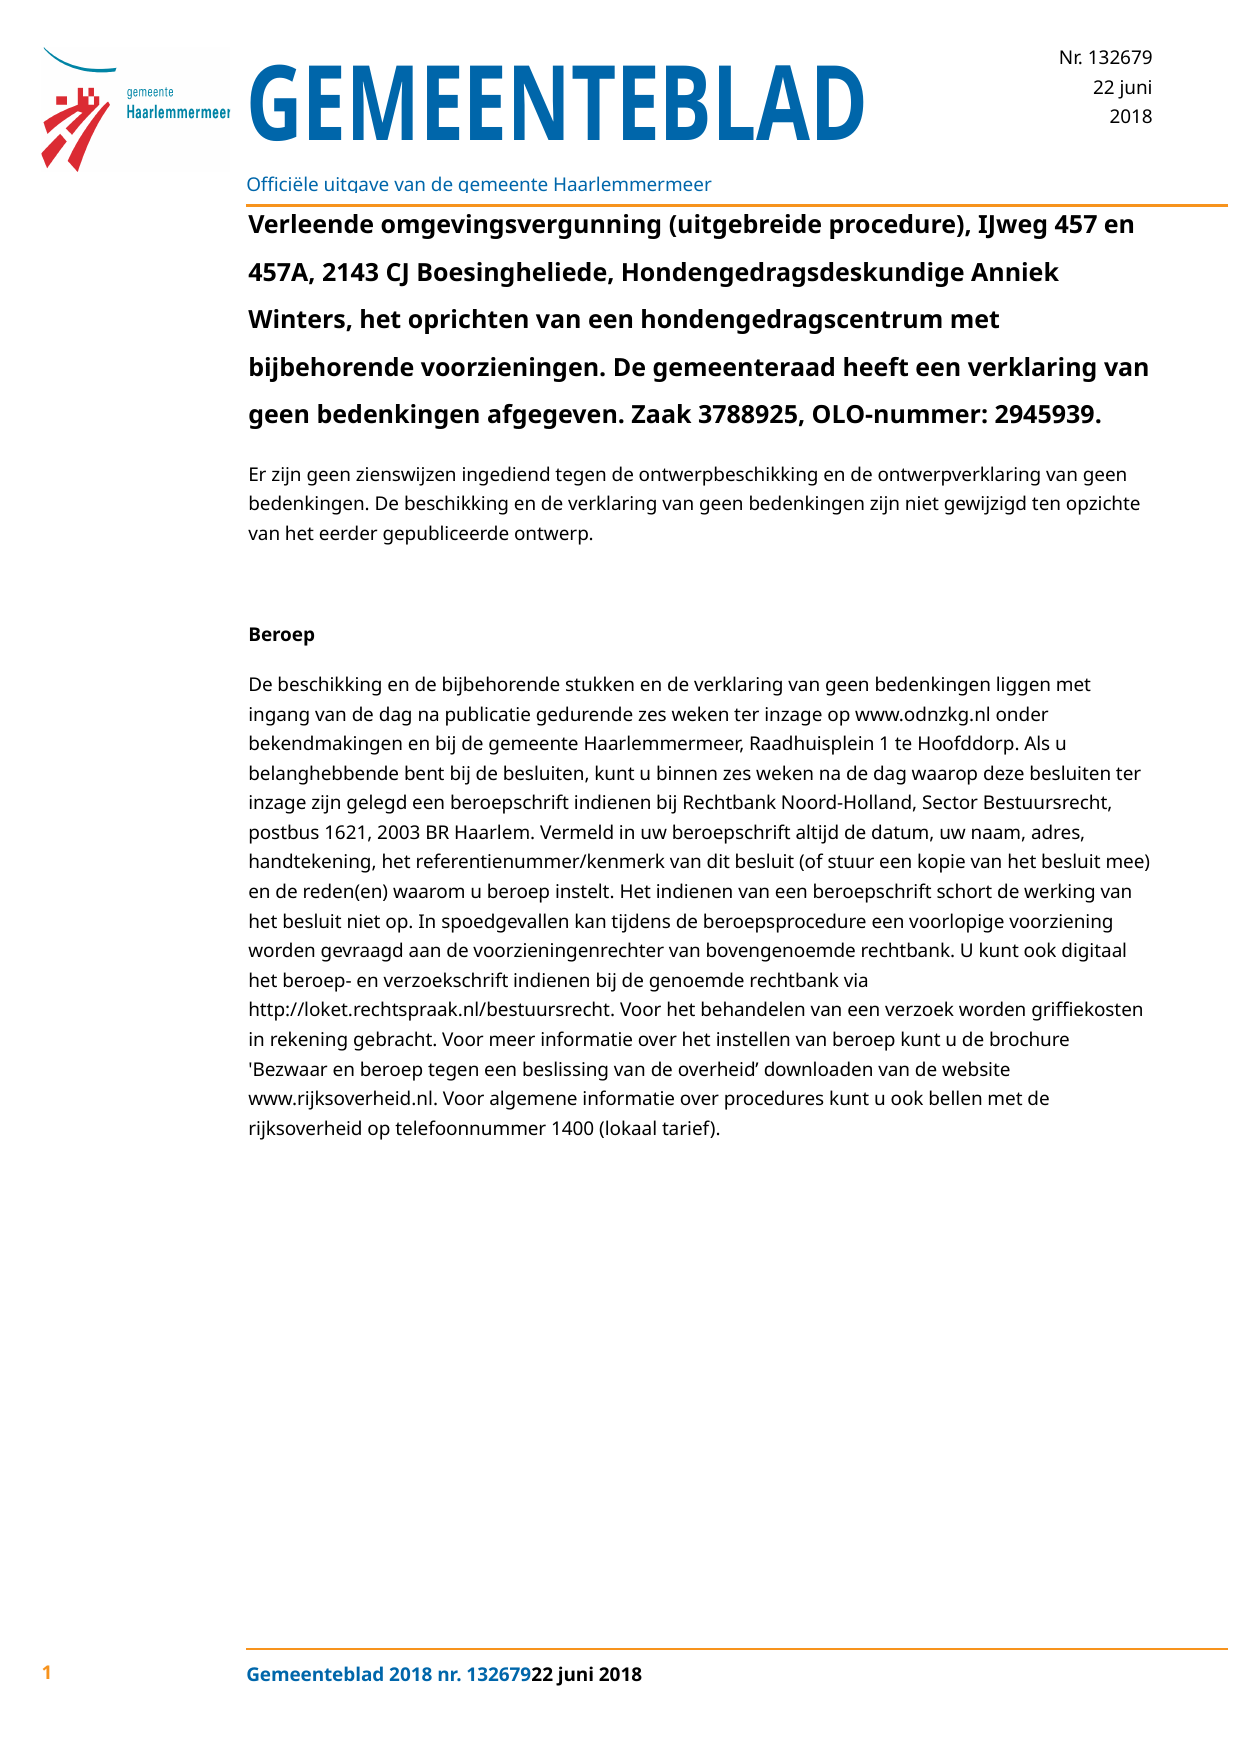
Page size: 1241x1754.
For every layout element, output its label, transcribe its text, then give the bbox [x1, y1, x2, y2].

picture [41, 47, 231, 172]
text De beschikking en de bijbehorende stukken en de verklaring van geen bedenkingen liggen met ingang van de dag na publicatie gedurende zes weken ter inzage op www.odnzkg.nl onder bekendmakingen en bij de gemeente Haarlemmermeer, Raadhuisplein 1 te Hoofddorp. Als u belanghebbende bent bij de besluiten, kunt u binnen zes weken na de dag waarop deze besluiten ter inzage zijn gelegd een beroepschrift indienen bij Rechtbank Noord-Holland, Sector Bestuursrecht, postbus 1621, 2003 BR Haarlem. Vermeld in uw beroepschrift altijd de datum, uw naam, adres, handtekening, het referentienummer/kenmerk van dit besluit (of stuur een kopie van het besluit mee) en de reden(en) waarom u beroep instelt. Het indienen van een beroepschrift schort de werking van het besluit niet op. In spoedgevallen kan tijdens de beroepsprocedure een voorlopige voorziening worden gevraagd aan de voorzieningenrechter van bovengenoemde rechtbank. U kunt ook digitaal het beroep- en verzoekschrift indienen bij de genoemde rechtbank via http://loket.rechtspraak.nl/bestuursrecht. Voor het behandelen van een verzoek worden griffiekosten in rekening gebracht. Voor meer informatie over het instellen van beroep kunt u de brochure 'Bezwaar en beroep tegen een beslissing van de overheid’ downloaden van de website www.rijksoverheid.nl. Voor algemene informatie over procedures kunt u ook bellen met de rijksoverheid op telefoonnummer 1400 (lokaal tarief). [248, 671, 1152, 1141]
text Er zijn geen zienswijzen ingediend tegen de ontwerpbeschikking en de ontwerpverklaring van geen bedenkingen. De beschikking en de verklaring van geen bedenkingen zijn niet gewijzigd ten opzichte van het eerder gepubliceerde ontwerp. [248, 461, 1152, 546]
text Beroep [248, 621, 1152, 646]
text Verleende omgevingsvergunning (uitgebreide procedure), IJweg 457 en 457A, 2143 CJ Boesingheliede, Hondengedragsdeskundige Anniek Winters, het oprichten van een hondengedragscentrum met bijbehorende voorzieningen. De gemeenteraad heeft een verklaring van geen bedenkingen afgegeven. Zaak 3788925, OLO-nummer: 2945939. [248, 207, 1152, 431]
